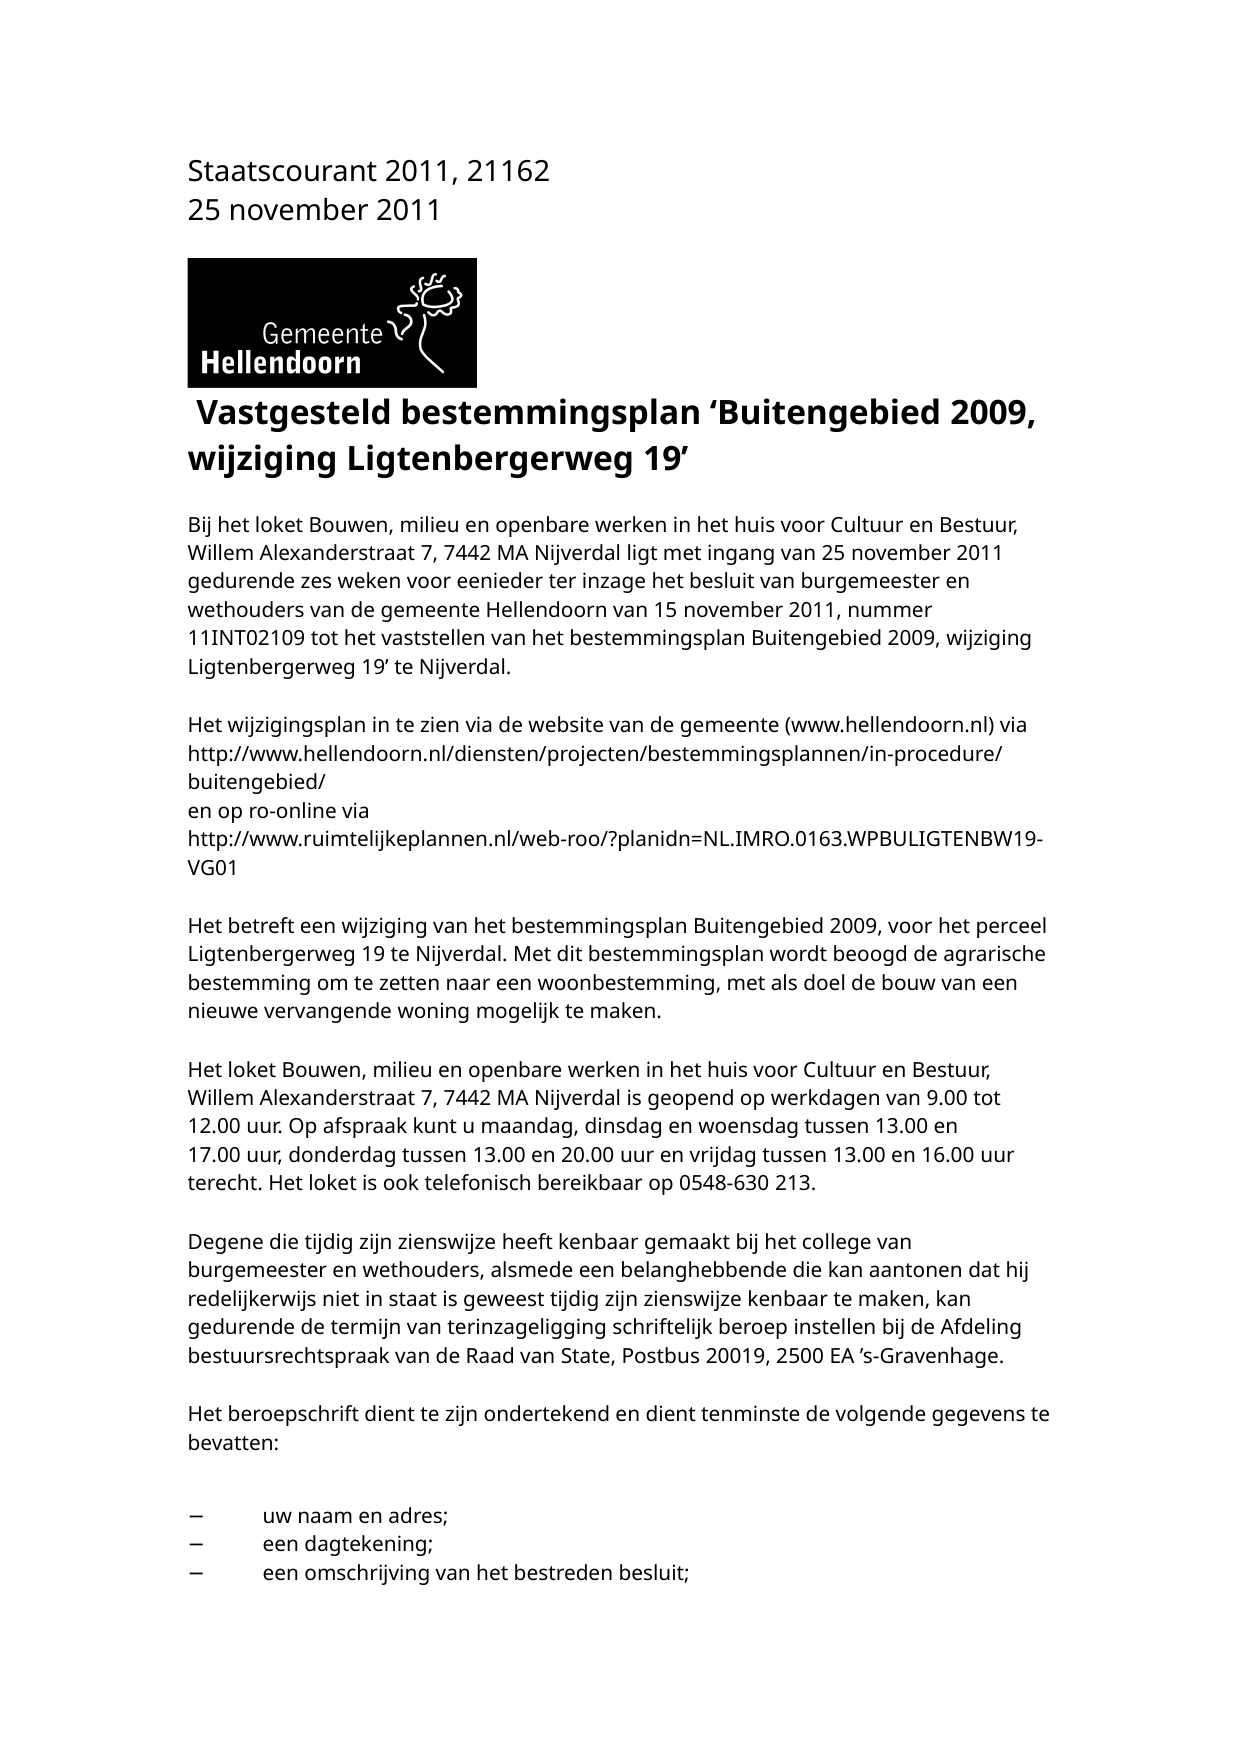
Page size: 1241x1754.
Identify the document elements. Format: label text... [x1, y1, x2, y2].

list een dagtekening; [187, 1529, 1053, 1558]
text Staatscourant 2011, 21162 [187, 150, 1053, 190]
text Het betreft een wijziging van het bestemmingsplan Buitengebied 2009, voor het perceel Ligtenbergerweg 19 te Nijverdal. Met dit bestemmingsplan wordt beoogd de agrarische bestemming om te zetten naar een woonbestemming, met als doel de bouw van een nieuwe vervangende woning mogelijk te maken. [187, 911, 1053, 1025]
text http://www.hellendoorn.nl/diensten/projecten/bestemmingsplannen/in-procedure/buitengebied/ [187, 739, 1053, 796]
list een omschrijving van het bestreden besluit; [187, 1558, 1053, 1586]
subtitle Vastgesteld bestemmingsplan ‘Buitengebied 2009, wijziging Ligtenbergerweg 19’ [187, 271, 1053, 480]
text http://www.ruimtelijkeplannen.nl/web-roo/?planidn=NL.IMRO.0163.WPBULIGTENBW19-VG01 [187, 824, 1053, 881]
text en op ro-online via [187, 796, 1053, 824]
text 25 november 2011 [187, 190, 1053, 229]
list uw naam en adres; [187, 1501, 1053, 1529]
text Het loket Bouwen, milieu en openbare werken in het huis voor Cultuur en Bestuur, Willem Alexanderstraat 7, 7442 MA Nijverdal is geopend op werkdagen van 9.00 tot 12.00 uur. Op afspraak kunt u maandag, dinsdag en woensdag tussen 13.00 en 17.00 uur, donderdag tussen 13.00 en 20.00 uur en vrijdag tussen 13.00 en 16.00 uur terecht. Het loket is ook telefonisch bereikbaar op 0548-630 213. [187, 1055, 1053, 1197]
picture [187, 258, 477, 389]
text Degene die tijdig zijn zienswijze heeft kenbaar gemaakt bij het college van burgemeester en wethouders, alsmede een belanghebbende die kan aantonen dat hij redelijkerwijs niet in staat is geweest tijdig zijn zienswijze kenbaar te maken, kan gedurende de termijn van terinzageligging schriftelijk beroep instellen bij de Afdeling bestuursrechtspraak van de Raad van State, Postbus 20019, 2500 EA ’s-Gravenhage. [187, 1227, 1053, 1369]
text Het beroepschrift dient te zijn ondertekend en dient tenminste de volgende gegevens te bevatten: [187, 1399, 1053, 1456]
text Het wijzigingsplan in te zien via de website van de gemeente (www.hellendoorn.nl) via [187, 710, 1053, 739]
text Bij het loket Bouwen, milieu en openbare werken in het huis voor Cultuur en Bestuur, Willem Alexanderstraat 7, 7442 MA Nijverdal ligt met ingang van 25 november 2011 gedurende zes weken voor eenieder ter inzage het besluit van burgemeester en wethouders van de gemeente Hellendoorn van 15 november 2011, nummer 11INT02109 tot het vaststellen van het bestemmingsplan Buitengebied 2009, wijziging Ligtenbergerweg 19’ te Nijverdal. [187, 510, 1053, 680]
